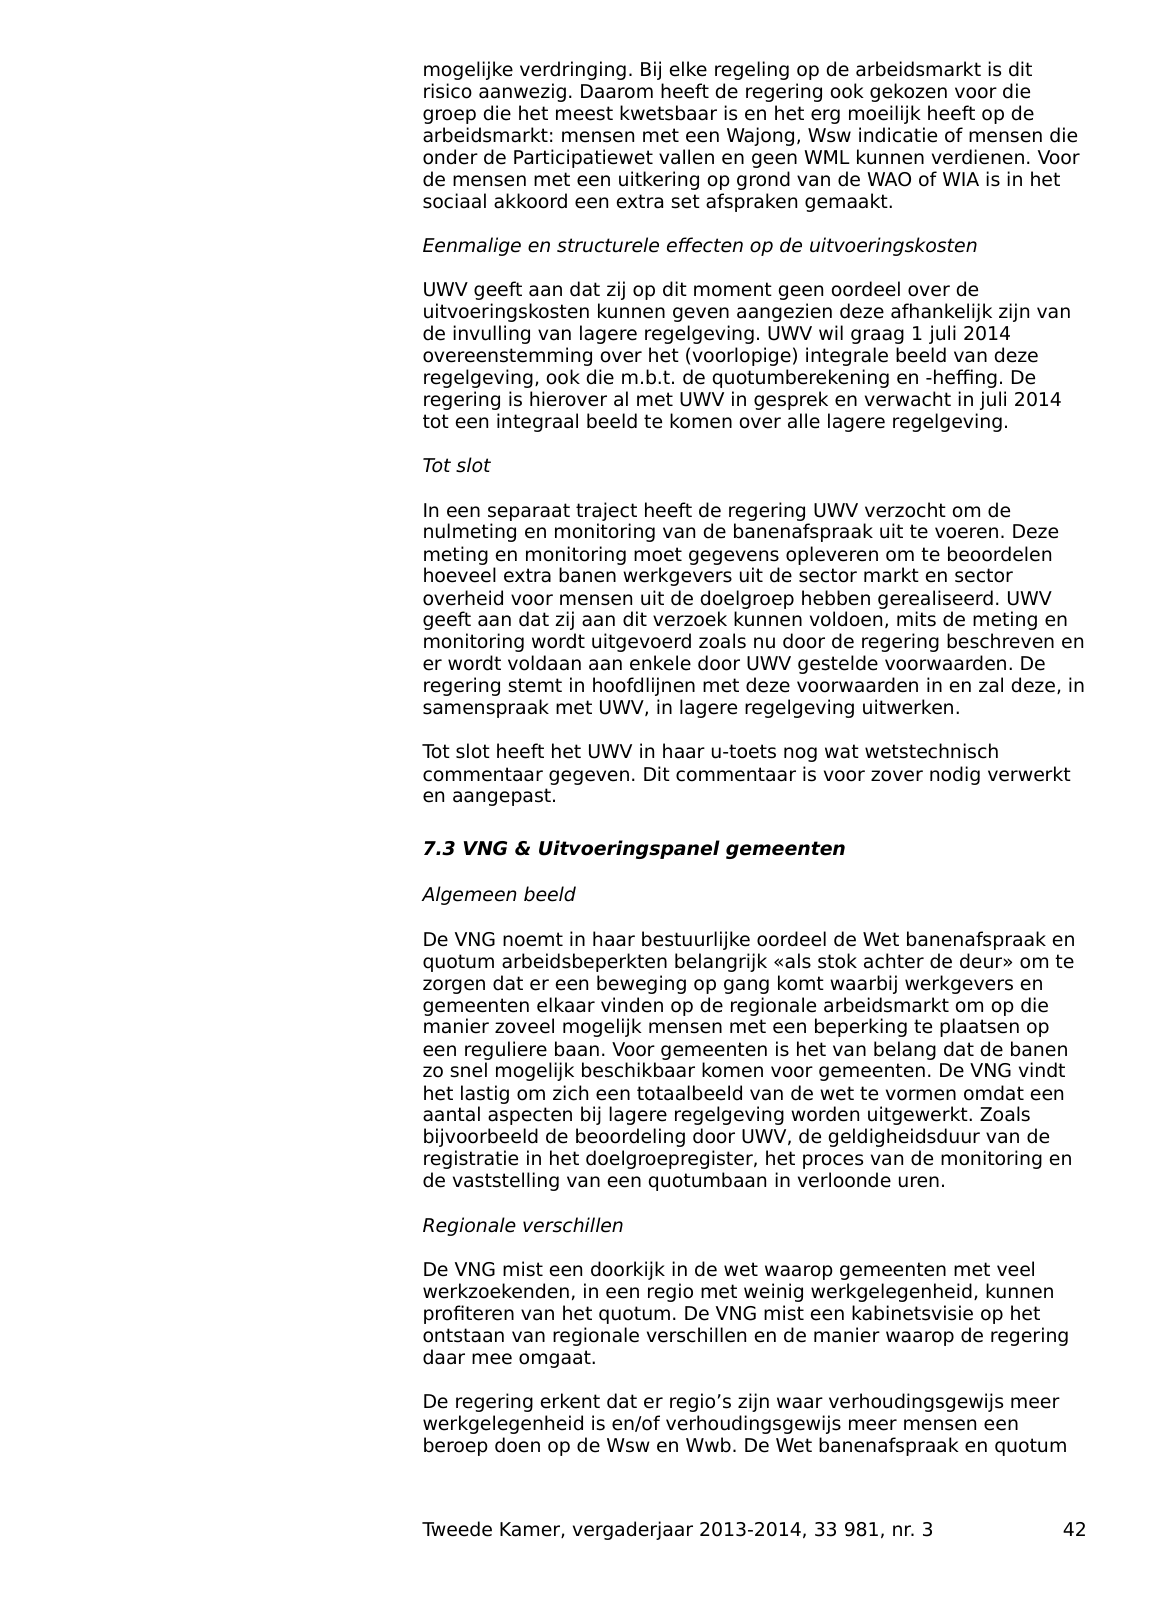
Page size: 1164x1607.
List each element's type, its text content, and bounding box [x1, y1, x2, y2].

subtitle Tot slot [422, 455, 1087, 477]
text mogelijke verdringing. Bij elke regeling op de arbeidsmarkt is dit risico aanwezig. Daarom heeft de regering ook gekozen voor die groep die het meest kwetsbaar is en het erg moeilijk heeft op de arbeidsmarkt: mensen met een Wajong, Wsw indicatie of mensen die onder de Participatiewet vallen en geen WML kunnen verdienen. Voor de mensen met een uitkering op grond van de WAO of WIA is in het sociaal akkoord een extra set afspraken gemaakt. [422, 59, 1087, 213]
text De regering erkent dat er regio’s zijn waar verhoudingsgewijs meer werkgelegenheid is en/of verhoudingsgewijs meer mensen een beroep doen op de Wsw en Wwb. De Wet banenafspraak en quotum [422, 1391, 1087, 1457]
subtitle Eenmalige en structurele effecten op de uitvoeringskosten [422, 235, 1087, 257]
subtitle Algemeen beeld [422, 884, 1087, 906]
text In een separaat traject heeft de regering UWV verzocht om de nulmeting en monitoring van de banenafspraak uit te voeren. Deze meting en monitoring moet gegevens opleveren om te beoordelen hoeveel extra banen werkgevers uit de sector markt en sector overheid voor mensen uit de doelgroep hebben gerealiseerd. UWV geeft aan dat zij aan dit verzoek kunnen voldoen, mits de meting en monitoring wordt uitgevoerd zoals nu door de regering beschreven en er wordt voldaan aan enkele door UWV gestelde voorwaarden. De regering stemt in hoofdlijnen met deze voorwaarden in en zal deze, in samenspraak met UWV, in lagere regelgeving uitwerken. [422, 499, 1087, 719]
subtitle Regionale verschillen [422, 1214, 1087, 1236]
text De VNG mist een doorkijk in de wet waarop gemeenten met veel werkzoekenden, in een regio met weinig werkgelegenheid, kunnen profiteren van het quotum. De VNG mist een kabinetsvisie op het ontstaan van regionale verschillen en de manier waarop de regering daar mee omgaat. [422, 1259, 1087, 1368]
text De VNG noemt in haar bestuurlijke oordeel de Wet banenafspraak en quotum arbeidsbeperkten belangrijk «als stok achter de deur» om te zorgen dat er een beweging op gang komt waarbij werkgevers en gemeenten elkaar vinden op de regionale arbeidsmarkt om op die manier zoveel mogelijk mensen met een beperking te plaatsen op een reguliere baan. Voor gemeenten is het van belang dat de banen zo snel mogelijk beschikbaar komen voor gemeenten. De VNG vindt het lastig om zich een totaalbeeld van de wet te vormen omdat een aantal aspecten bij lagere regelgeving worden uitgewerkt. Zoals bijvoorbeeld de beoordeling door UWV, de geldigheidsduur van de registratie in het doelgroepregister, het proces van de monitoring en de vaststelling van een quotumbaan in verloonde uren. [422, 928, 1087, 1192]
text Tot slot heeft het UWV in haar u-toets nog wat wetstechnisch commentaar gegeven. Dit commentaar is voor zover nodig verwerkt en aangepast. [422, 741, 1087, 807]
subtitle 7.3 VNG & Uitvoeringspanel gemeenten [422, 837, 1087, 859]
text UWV geeft aan dat zij op dit moment geen oordeel over de uitvoeringskosten kunnen geven aangezien deze afhankelijk zijn van de invulling van lagere regelgeving. UWV wil graag 1 juli 2014 overeenstemming over het (voorlopige) integrale beeld van deze regelgeving, ook die m.b.t. de quotumberekening en -heffing. De regering is hierover al met UWV in gesprek en verwacht in juli 2014 tot een integraal beeld te komen over alle lagere regelgeving. [422, 279, 1087, 433]
